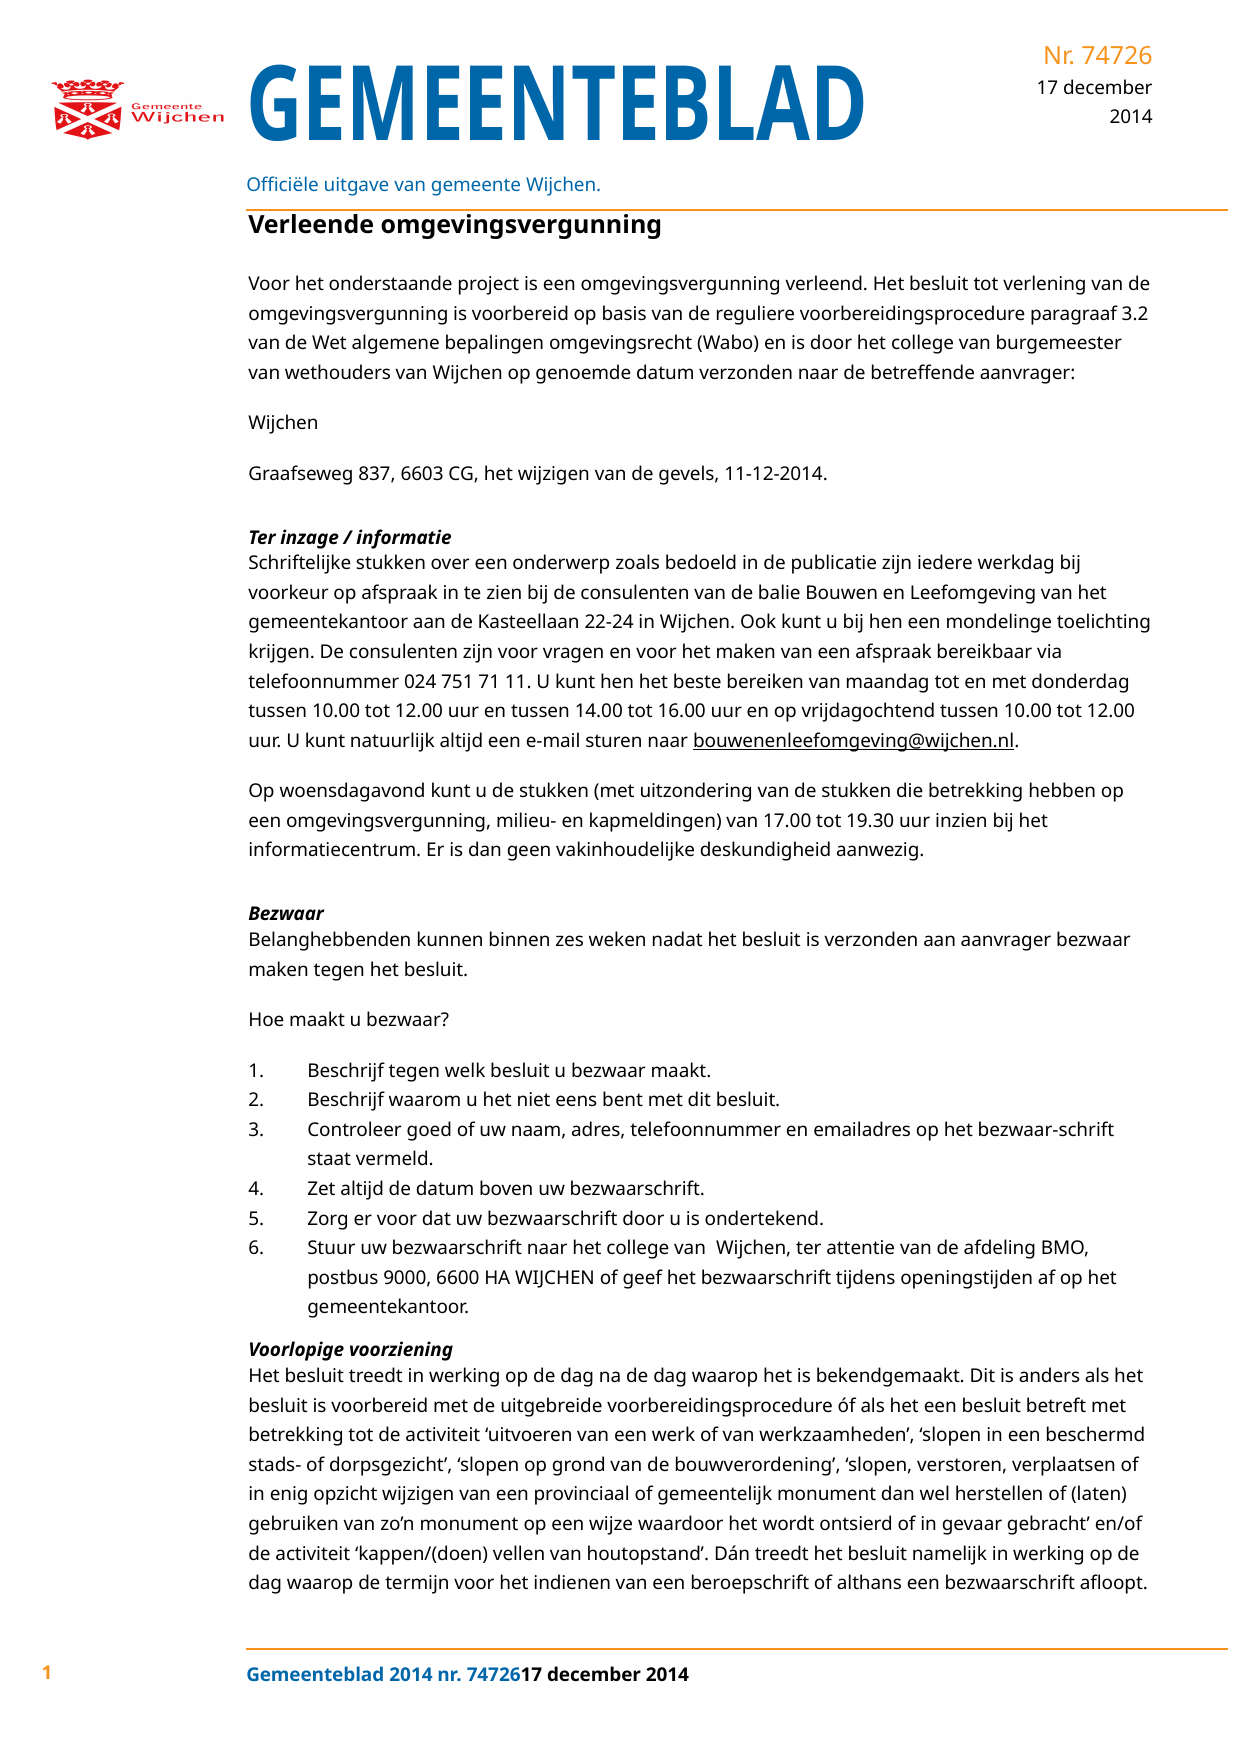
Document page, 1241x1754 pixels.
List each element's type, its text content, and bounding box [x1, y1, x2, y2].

text Het besluit treedt in werking op de dag na de dag waarop het is bekendgemaakt. Dit is anders als het besluit is voorbereid met de uitgebreide voorbereidingsprocedure óf als het een besluit betreft met betrekking tot de activiteit ‘uitvoeren van een werk of van werkzaamheden’, ‘slopen in een beschermd stads- of dorpsgezicht’, ‘slopen op grond van de bouwverordening’, ‘slopen, verstoren, verplaatsen of in enig opzicht wijzigen van een provinciaal of gemeentelijk monument dan wel herstellen of (laten) gebruiken van zo’n monument op een wijze waardoor het wordt ontsierd of in gevaar gebracht’ en/of de activiteit ‘kappen/(doen) vellen van houtopstand’. Dán treedt het besluit namelijk in werking op de dag waarop de termijn voor het indienen van een beroepschrift of althans een bezwaarschrift afloopt. [248, 1362, 1152, 1595]
text Ter inzage / informatie [248, 524, 1152, 549]
text Wijchen [248, 409, 1152, 435]
text Hoe maakt u bezwaar? [248, 1006, 1152, 1032]
list Controleer goed of uw naam, adres, telefoonnummer en emailadres op het bezwaar-schrift staat vermeld. [248, 1116, 1152, 1171]
text Op woensdagavond kunt u de stukken (met uitzondering van de stukken die betrekking hebben op een omgevingsvergunning, milieu- en kapmeldingen) van 17.00 tot 19.30 uur inzien bij het informatiecentrum. Er is dan geen vakinhoudelijke deskundigheid aanwezig. [248, 777, 1152, 862]
text Schriftelijke stukken over een onderwerp zoals bedoeld in de publicatie zijn iedere werkdag bij voorkeur op afspraak in te zien bij de consulenten van de balie Bouwen en Leefomgeving van het gemeentekantoor aan de Kasteellaan 22-24 in Wijchen. Ook kunt u bij hen een mondelinge toelichting krijgen. De consulenten zijn voor vragen en voor het maken van een afspraak bereikbaar via telefoonnummer 024 751 71 11. U kunt hen het beste bereiken van maandag tot en met donderdag tussen 10.00 tot 12.00 uur en tussen 14.00 tot 16.00 uur en op vrijdagochtend tussen 10.00 tot 12.00 uur. U kunt natuurlijk altijd een e-mail sturen naar bouwenenleefomgeving@wijchen.nl. [248, 549, 1152, 753]
list Beschrijf tegen welk besluit u bezwaar maakt. [248, 1057, 1152, 1082]
list Stuur uw bezwaarschrift naar het college van Wijchen, ter attentie van de afdeling BMO, postbus 9000, 6600 HA WIJCHEN of geef het bezwaarschrift tijdens openingstijden af op het gemeentekantoor. [248, 1234, 1152, 1319]
text Belanghebbenden kunnen binnen zes weken nadat het besluit is verzonden aan aanvrager bezwaar maken tegen het besluit. [248, 926, 1152, 982]
picture [41, 47, 231, 172]
list Zorg er voor dat uw bezwaarschrift door u is ondertekend. [248, 1205, 1152, 1230]
list Zet altijd de datum boven uw bezwaarschrift. [248, 1175, 1152, 1201]
text Graafseweg 837, 6603 CG, het wijzigen van de gevels, 11-12-2014. [248, 460, 1152, 486]
text Voorlopige voorziening [248, 1337, 1152, 1362]
text Voor het onderstaande project is een omgevingsvergunning verleend. Het besluit tot verlening van de omgevingsvergunning is voorbereid op basis van de reguliere voorbereidingsprocedure paragraaf 3.2 van de Wet algemene bepalingen omgevingsrecht (Wabo) en is door het college van burgemeester van wethouders van Wijchen op genoemde datum verzonden naar de betreffende aanvrager: [248, 270, 1152, 385]
text Verleende omgevingsvergunning [248, 211, 1152, 241]
text Bezwaar [248, 901, 1152, 926]
list Beschrijf waarom u het niet eens bent met dit besluit. [248, 1086, 1152, 1112]
